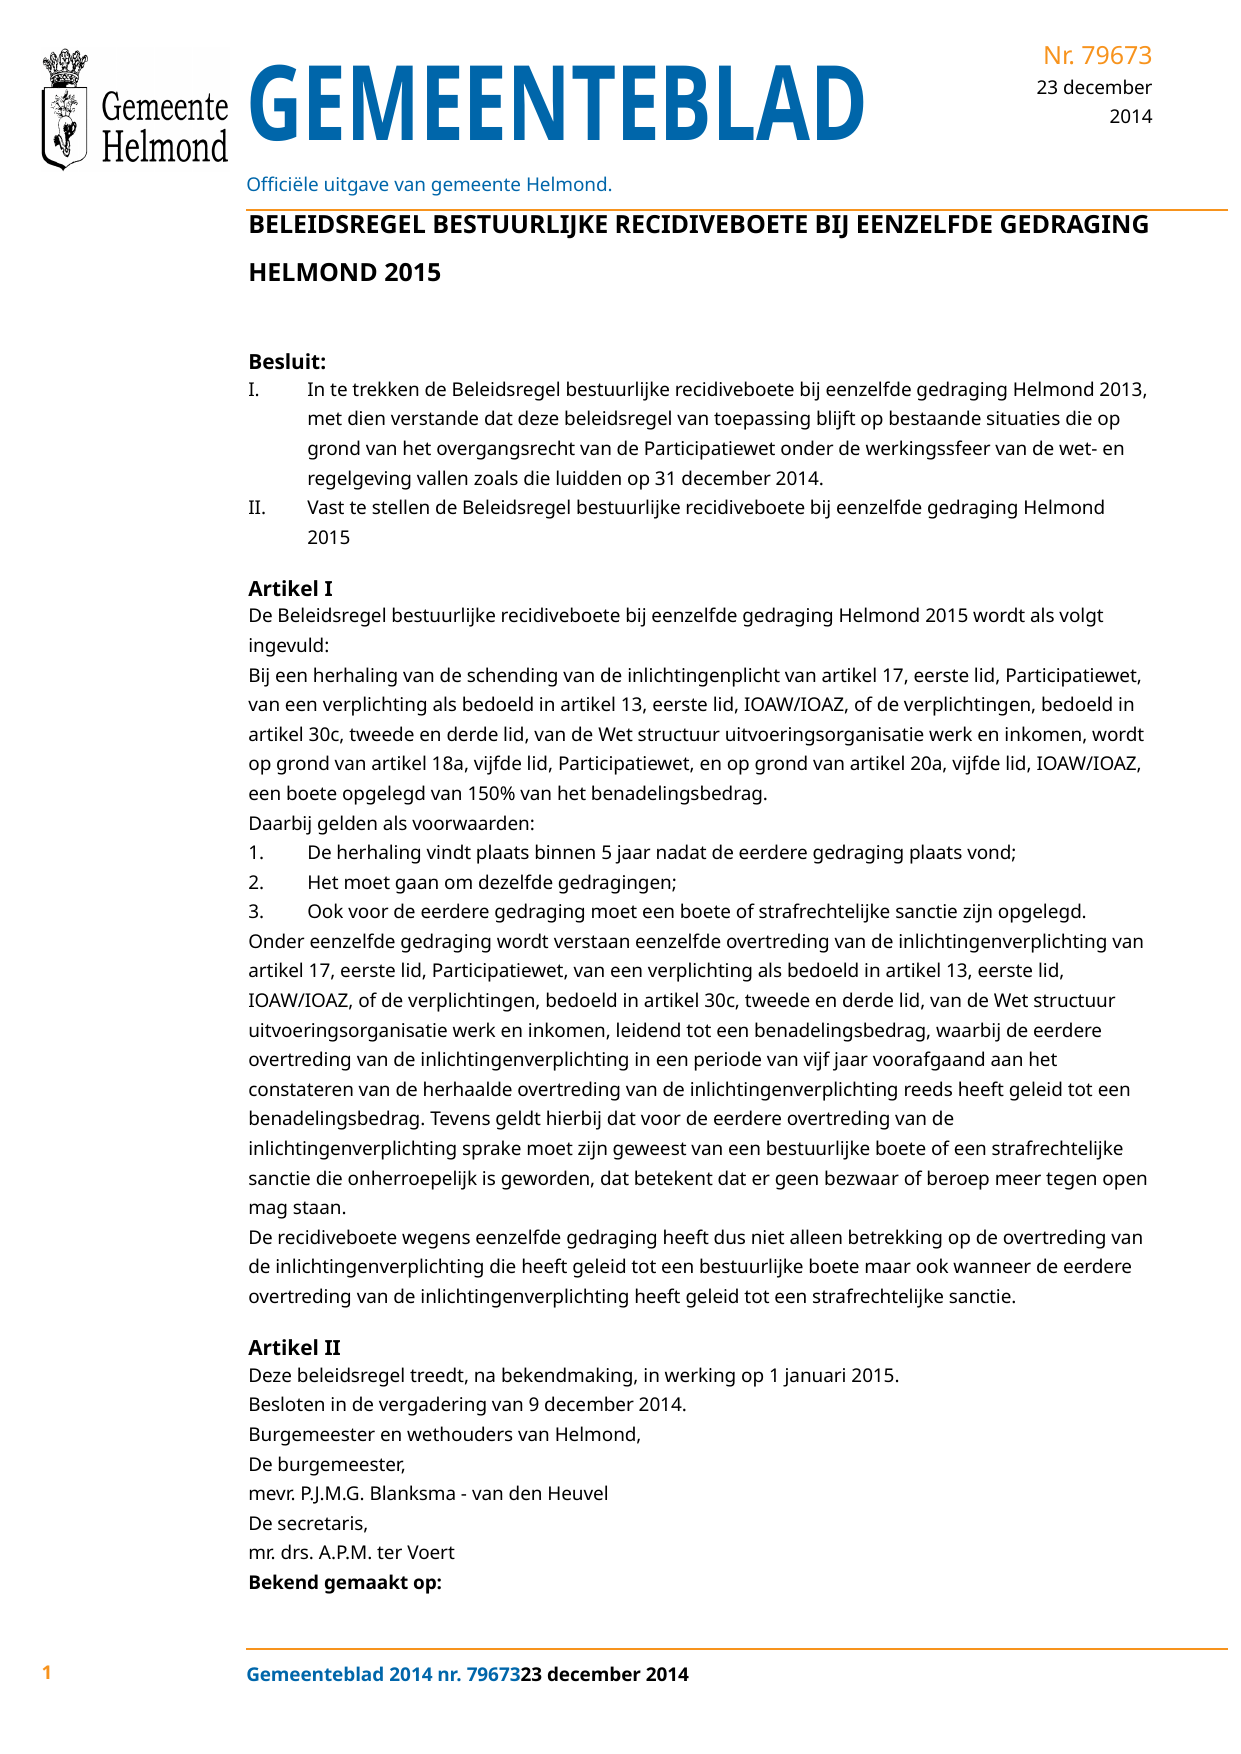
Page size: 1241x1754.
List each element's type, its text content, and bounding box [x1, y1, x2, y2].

picture [41, 47, 231, 172]
text Artikel II [248, 1333, 1152, 1362]
text De burgemeester, [248, 1451, 1152, 1476]
list De herhaling vindt plaats binnen 5 jaar nadat de eerdere gedraging plaats vond; [248, 839, 1152, 865]
text Daarbij gelden als voorwaarden: [248, 810, 1152, 836]
list Ook voor de eerdere gedraging moet een boete of strafrechtelijke sanctie zijn opgelegd. [248, 898, 1152, 924]
text De Beleidsregel bestuurlijke recidiveboete bij eenzelfde gedraging Helmond 2015 wordt als volgt ingevuld: [248, 603, 1152, 658]
text mr. drs. A.P.M. ter Voert [248, 1539, 1152, 1565]
list Het moet gaan om dezelfde gedragingen; [248, 869, 1152, 895]
text Deze beleidsregel treedt, na bekendmaking, in werking op 1 januari 2015. [248, 1362, 1152, 1388]
text De secretaris, [248, 1510, 1152, 1536]
text Besloten in de vergadering van 9 december 2014. [248, 1392, 1152, 1417]
text Bij een herhaling van de schending van de inlichtingenplicht van artikel 17, eerste lid, Participatiewet, van een verplichting als bedoeld in artikel 13, eerste lid, IOAW/IOAZ, of de verplichtingen, bedoeld in artikel 30c, tweede en derde lid, van de Wet structuur uitvoeringsorganisatie werk en inkomen, wordt op grond van artikel 18a, vijfde lid, Participatiewet, en op grond van artikel 20a, vijfde lid, IOAW/IOAZ, een boete opgelegd van 150% van het benadelingsbedrag. [248, 662, 1152, 806]
text Artikel I [248, 574, 1152, 603]
text Burgemeester en wethouders van Helmond, [248, 1421, 1152, 1447]
text BELEIDSREGEL BESTUURLIJKE RECIDIVEBOETE BIJ EENZELFDE GEDRAGING HELMOND 2015 [248, 211, 1152, 288]
text Onder eenzelfde gedraging wordt verstaan eenzelfde overtreding van de inlichtingenverplichting van artikel 17, eerste lid, Participatiewet, van een verplichting als bedoeld in artikel 13, eerste lid, IOAW/IOAZ, of de verplichtingen, bedoeld in artikel 30c, tweede en derde lid, van de Wet structuur uitvoeringsorganisatie werk en inkomen, leidend tot een benadelingsbedrag, waarbij de eerdere overtreding van de inlichtingenverplichting in een periode van vijf jaar voorafgaand aan het constateren van de herhaalde overtreding van de inlichtingenverplichting reeds heeft geleid tot een benadelingsbedrag. Tevens geldt hierbij dat voor de eerdere overtreding van de inlichtingenverplichting sprake moet zijn geweest van een bestuurlijke boete of een strafrechtelijke sanctie die onherroepelijk is geworden, dat betekent dat er geen bezwaar of beroep meer tegen open mag staan. [248, 928, 1152, 1220]
text Bekend gemaakt op: [248, 1569, 1152, 1595]
list Vast te stellen de Beleidsregel bestuurlijke recidiveboete bij eenzelfde gedraging Helmond 2015 [248, 494, 1152, 549]
text mevr. P.J.M.G. Blanksma - van den Heuvel [248, 1480, 1152, 1506]
list In te trekken de Beleidsregel bestuurlijke recidiveboete bij eenzelfde gedraging Helmond 2013, met dien verstande dat deze beleidsregel van toepassing blijft op bestaande situaties die op grond van het overgangsrecht van de Participatiewet onder de werkingssfeer van de wet- en regelgeving vallen zoals die luidden op 31 december 2014. [248, 376, 1152, 490]
text Besluit: [248, 347, 1152, 376]
text De recidiveboete wegens eenzelfde gedraging heeft dus niet alleen betrekking op de overtreding van de inlichtingenverplichting die heeft geleid tot een bestuurlijke boete maar ook wanneer de eerdere overtreding van de inlichtingenverplichting heeft geleid tot een strafrechtelijke sanctie. [248, 1224, 1152, 1309]
